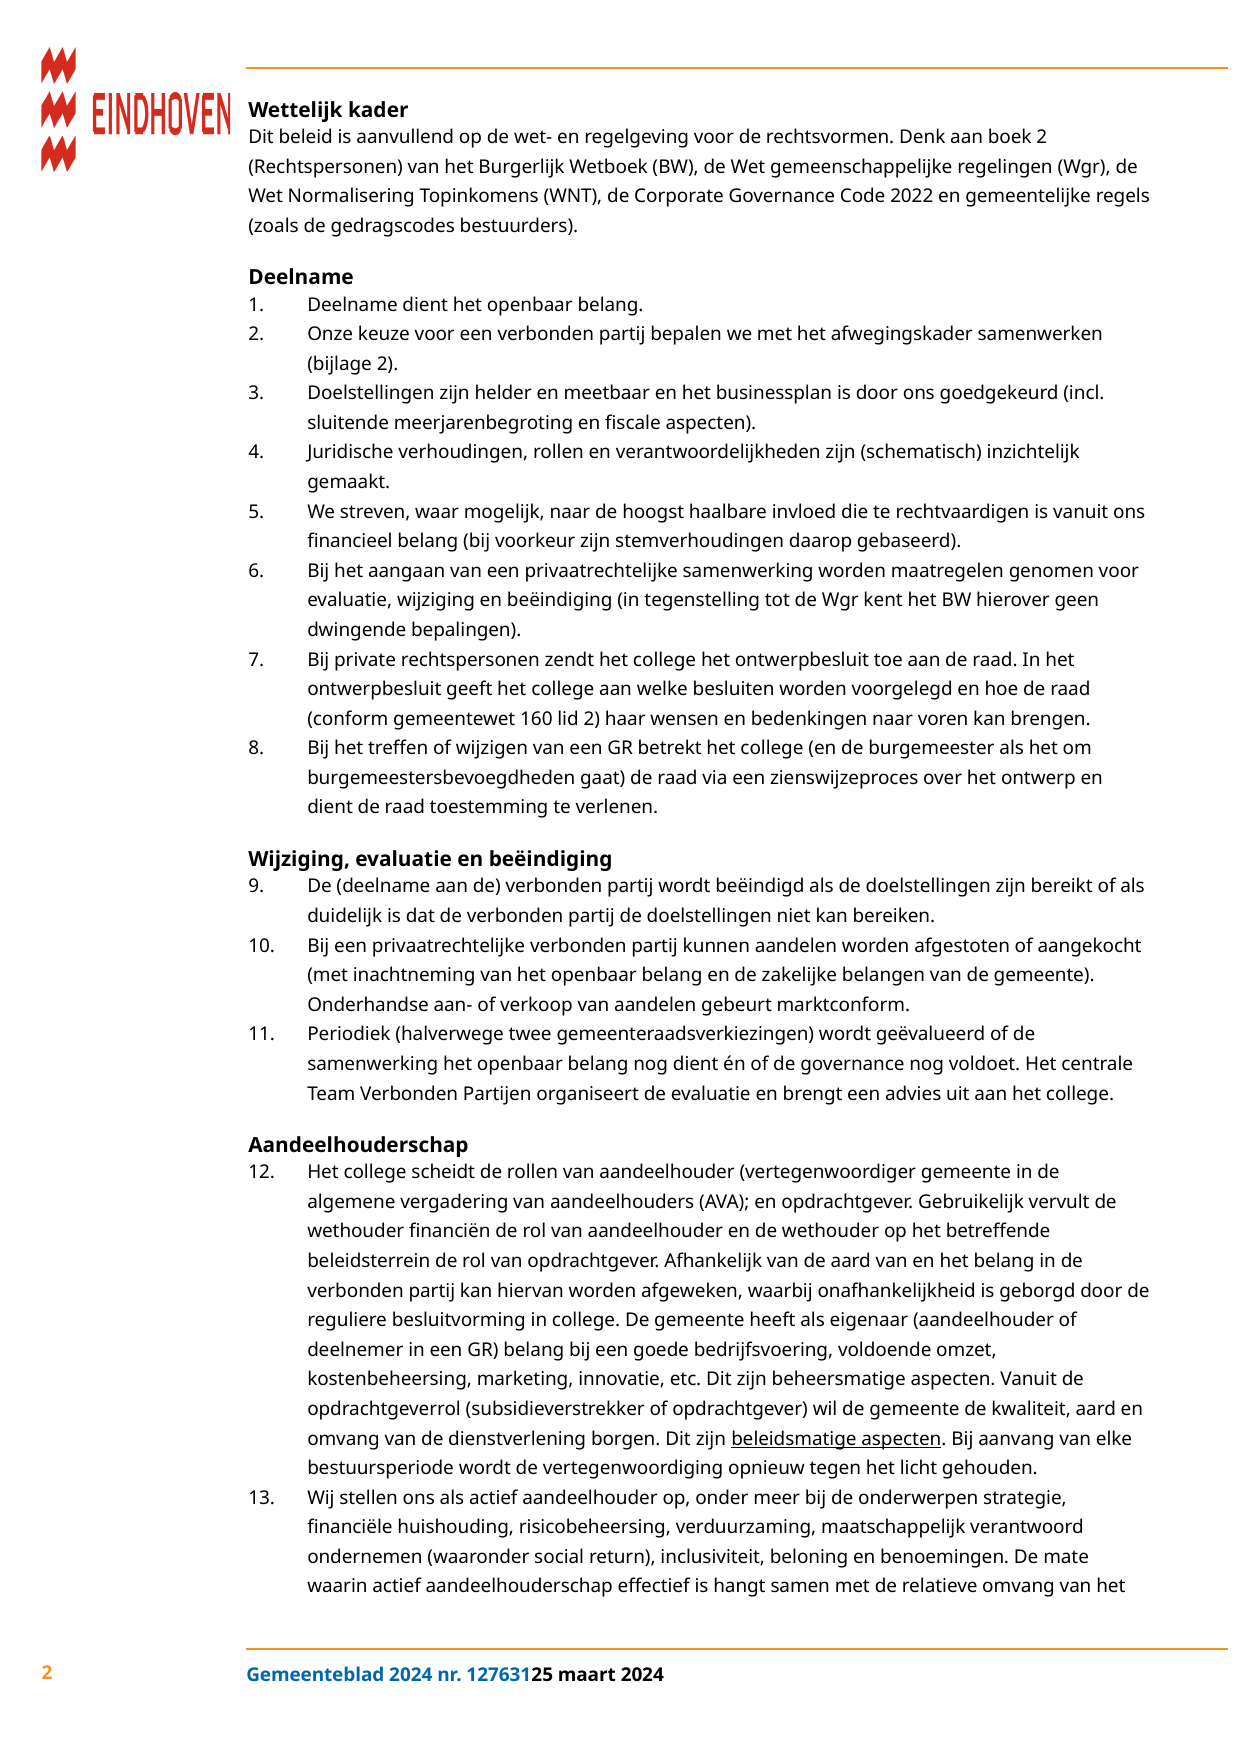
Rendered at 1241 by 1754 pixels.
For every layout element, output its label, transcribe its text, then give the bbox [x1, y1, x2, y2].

list Bij het aangaan van een privaatrechtelijke samenwerking worden maatregelen genomen voor evaluatie, wijziging en beëindiging (in tegenstelling tot de Wgr kent het BW hierover geen dwingende bepalingen). [248, 557, 1152, 642]
list Het college scheidt de rollen van aandeelhouder (vertegenwoordiger gemeente in de algemene vergadering van aandeelhouders (AVA); en opdrachtgever. Gebruikelijk vervult de wethouder financiën de rol van aandeelhouder en de wethouder op het betreffende beleidsterrein de rol van opdrachtgever. Afhankelijk van de aard van en het belang in de verbonden partij kan hiervan worden afgeweken, waarbij onafhankelijkheid is geborgd door de reguliere besluitvorming in college. De gemeente heeft als eigenaar (aandeelhouder of deelnemer in een GR) belang bij een goede bedrijfsvoering, voldoende omzet, kostenbeheersing, marketing, innovatie, etc. Dit zijn beheersmatige aspecten. Vanuit de opdrachtgeverrol (subsidieverstrekker of opdrachtgever) wil de gemeente de kwaliteit, aard en omvang van de dienstverlening borgen. Dit zijn beleidsmatige aspecten. Bij aanvang van elke bestuursperiode wordt de vertegenwoordiging opnieuw tegen het licht gehouden. [248, 1158, 1152, 1480]
list We streven, waar mogelijk, naar de hoogst haalbare invloed die te rechtvaardigen is vanuit ons financieel belang (bij voorkeur zijn stemverhoudingen daarop gebaseerd). [248, 498, 1152, 553]
list Wij stellen ons als actief aandeelhouder op, onder meer bij de onderwerpen strategie, financiële huishouding, risicobeheersing, verduurzaming, maatschappelijk verantwoord ondernemen (waaronder social return), inclusiviteit, beloning en benoemingen. De mate waarin actief aandeelhouderschap effectief is hangt samen met de relatieve omvang van het [248, 1484, 1152, 1598]
list Onze keuze voor een verbonden partij bepalen we met het afwegingskader samenwerken (bijlage 2). [248, 320, 1152, 376]
list Bij het treffen of wijzigen van een GR betrekt het college (en de burgemeester als het om burgemeestersbevoegdheden gaat) de raad via een zienswijzeproces over het ontwerp en dient de raad toestemming te verlenen. [248, 734, 1152, 819]
text Aandeelhouderschap [248, 1130, 1152, 1158]
list Juridische verhoudingen, rollen en verantwoordelijkheden zijn (schematisch) inzichtelijk gemaakt. [248, 439, 1152, 494]
list Deelname dient het openbaar belang. [248, 291, 1152, 317]
list Periodiek (halverwege twee gemeenteraadsverkiezingen) wordt geëvalueerd of de samenwerking het openbaar belang nog dient én of de governance nog voldoet. Het centrale Team Verbonden Partijen organiseert de evaluatie en brengt een advies uit aan het college. [248, 1021, 1152, 1105]
text Dit beleid is aanvullend op de wet- en regelgeving voor de rechtsvormen. Denk aan boek 2 (Rechtspersonen) van het Burgerlijk Wetboek (BW), de Wet gemeenschappelijke regelingen (Wgr), de Wet Normalisering Topinkomens (WNT), de Corporate Governance Code 2022 en gemeentelijke regels (zoals de gedragscodes bestuurders). [248, 123, 1152, 238]
text Wettelijk kader [248, 95, 1152, 123]
text Deelname [248, 262, 1152, 291]
list Bij private rechtspersonen zendt het college het ontwerpbesluit toe aan de raad. In het ontwerpbesluit geeft het college aan welke besluiten worden voorgelegd en hoe de raad (conform gemeentewet 160 lid 2) haar wensen en bedenkingen naar voren kan brengen. [248, 646, 1152, 731]
picture [41, 47, 231, 172]
text Wijziging, evaluatie en beëindiging [248, 844, 1152, 873]
list De (deelname aan de) verbonden partij wordt beëindigd als de doelstellingen zijn bereikt of als duidelijk is dat de verbonden partij de doelstellingen niet kan bereiken. [248, 873, 1152, 928]
list Bij een privaatrechtelijke verbonden partij kunnen aandelen worden afgestoten of aangekocht (met inachtneming van het openbaar belang en de zakelijke belangen van de gemeente). Onderhandse aan- of verkoop van aandelen gebeurt marktconform. [248, 932, 1152, 1017]
list Doelstellingen zijn helder en meetbaar en het businessplan is door ons goedgekeurd (incl. sluitende meerjarenbegroting en fiscale aspecten). [248, 379, 1152, 435]
